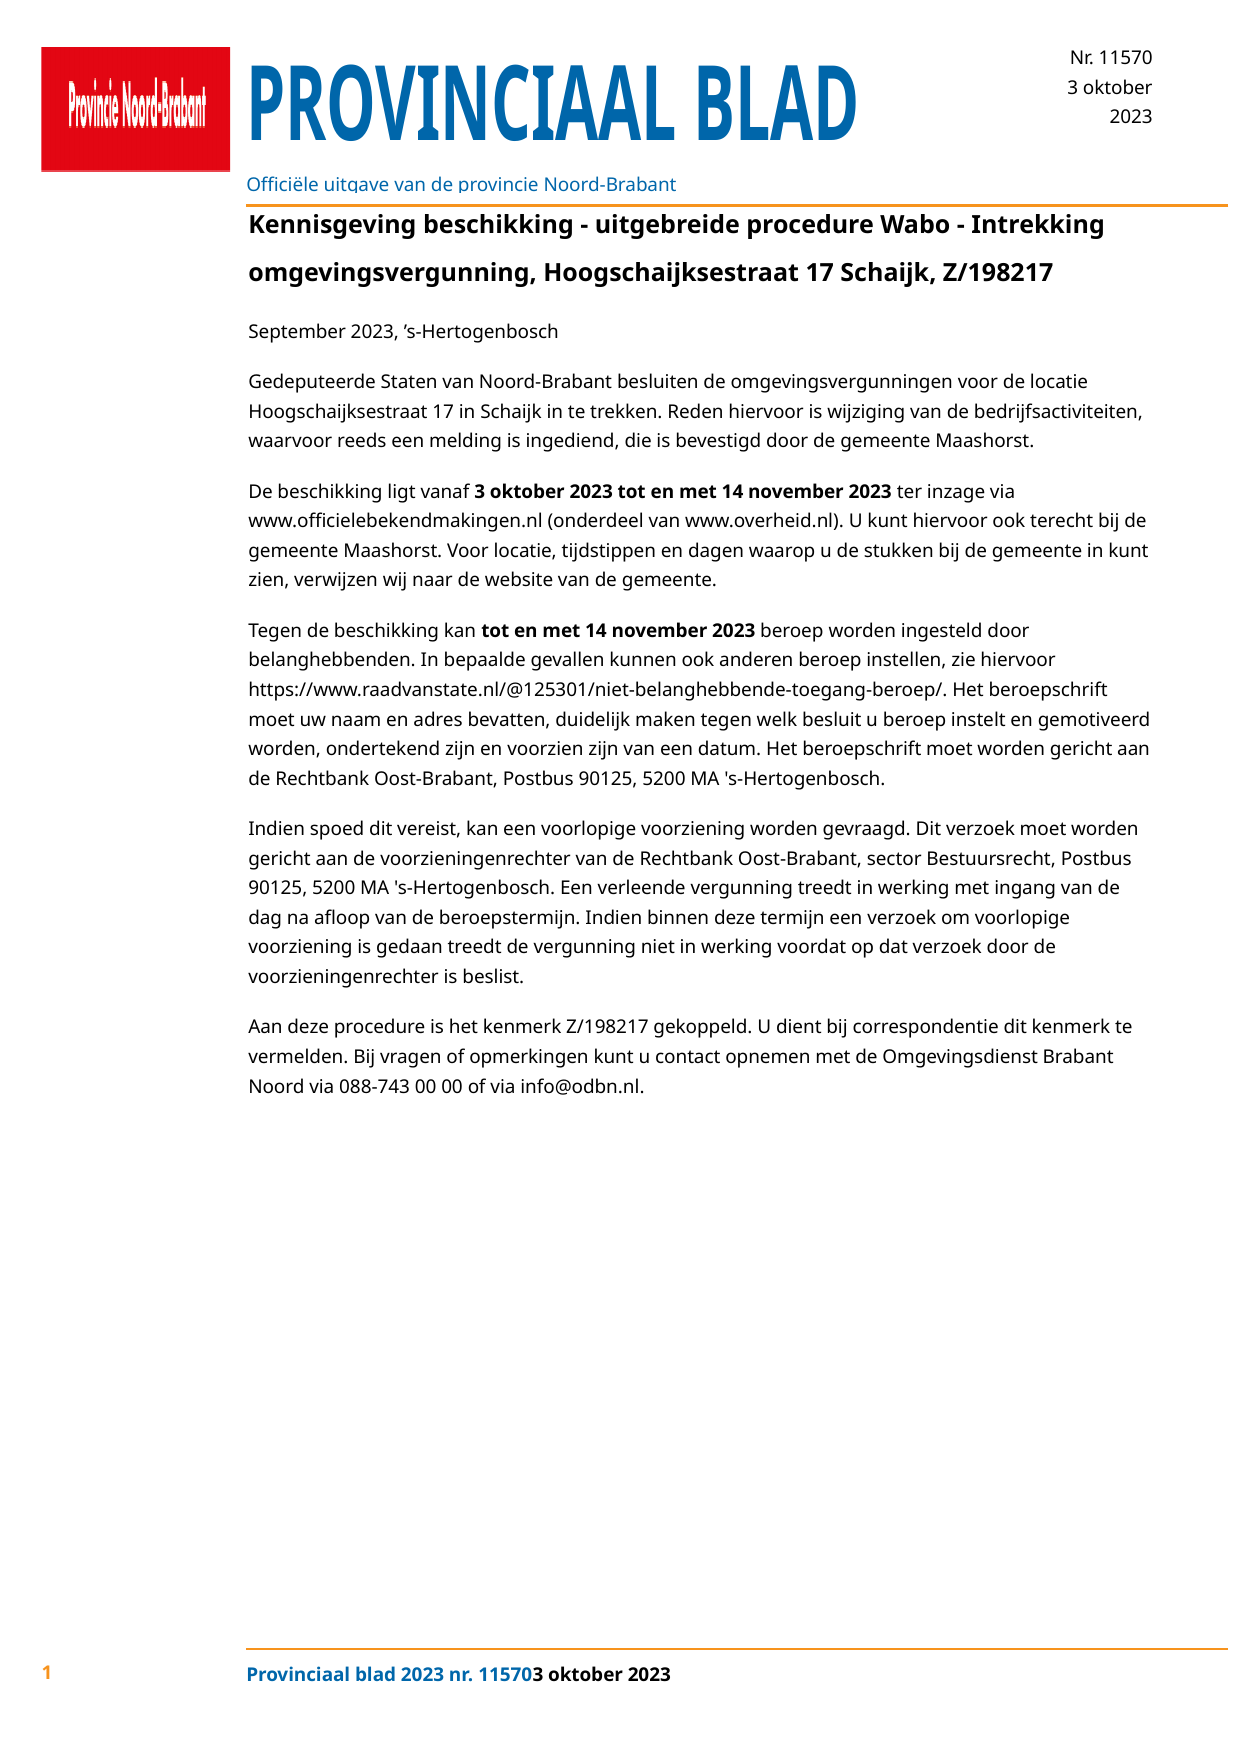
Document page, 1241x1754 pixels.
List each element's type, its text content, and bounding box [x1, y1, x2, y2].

text Kennisgeving beschikking - uitgebreide procedure Wabo - Intrekking omgevingsvergunning, Hoogschaijksestraat 17 Schaijk, Z/198217 [248, 207, 1152, 288]
text Tegen de beschikking kan tot en met 14 november 2023 beroep worden ingesteld door belanghebbenden. In bepaalde gevallen kunnen ook anderen beroep instellen, zie hiervoor https://www.raadvanstate.nl/@125301/niet-belanghebbende-toegang-beroep/. Het beroepschrift moet uw naam en adres bevatten, duidelijk maken tegen welk besluit u beroep instelt en gemotiveerd worden, ondertekend zijn en voorzien zijn van een datum. Het beroepschrift moet worden gericht aan de Rechtbank Oost-Brabant, Postbus 90125, 5200 MA 's-Hertogenbosch. [248, 617, 1152, 791]
text De beschikking ligt vanaf 3 oktober 2023 tot en met 14 november 2023 ter inzage via www.officielebekendmakingen.nl (onderdeel van www.overheid.nl). U kunt hiervoor ook terecht bij de gemeente Maashorst. Voor locatie, tijdstippen en dagen waarop u de stukken bij de gemeente in kunt zien, verwijzen wij naar de website van de gemeente. [248, 478, 1152, 592]
text Aan deze procedure is het kenmerk Z/198217 gekoppeld. U dient bij correspondentie dit kenmerk te vermelden. Bij vragen of opmerkingen kunt u contact opnemen met de Omgevingsdienst Brabant Noord via 088-743 00 00 of via info@odbn.nl. [248, 1014, 1152, 1099]
text Indien spoed dit vereist, kan een voorlopige voorziening worden gevraagd. Dit verzoek moet worden gericht aan de voorzieningenrechter van de Rechtbank Oost-Brabant, sector Bestuursrecht, Postbus 90125, 5200 MA 's-Hertogenbosch. Een verleende vergunning treedt in werking met ingang van de dag na afloop van de beroepstermijn. Indien binnen deze termijn een verzoek om voorlopige voorziening is gedaan treedt de vergunning niet in werking voordat op dat verzoek door de voorzieningenrechter is beslist. [248, 815, 1152, 989]
text Gedeputeerde Staten van Noord-Brabant besluiten de omgevingsvergunningen voor de locatie Hoogschaijksestraat 17 in Schaijk in te trekken. Reden hiervoor is wijziging van de bedrijfsactiviteiten, waarvoor reeds een melding is ingediend, die is bevestigd door de gemeente Maashorst. [248, 368, 1152, 453]
picture [41, 47, 231, 172]
text September 2023, ’s-Hertogenbosch [248, 318, 1152, 344]
